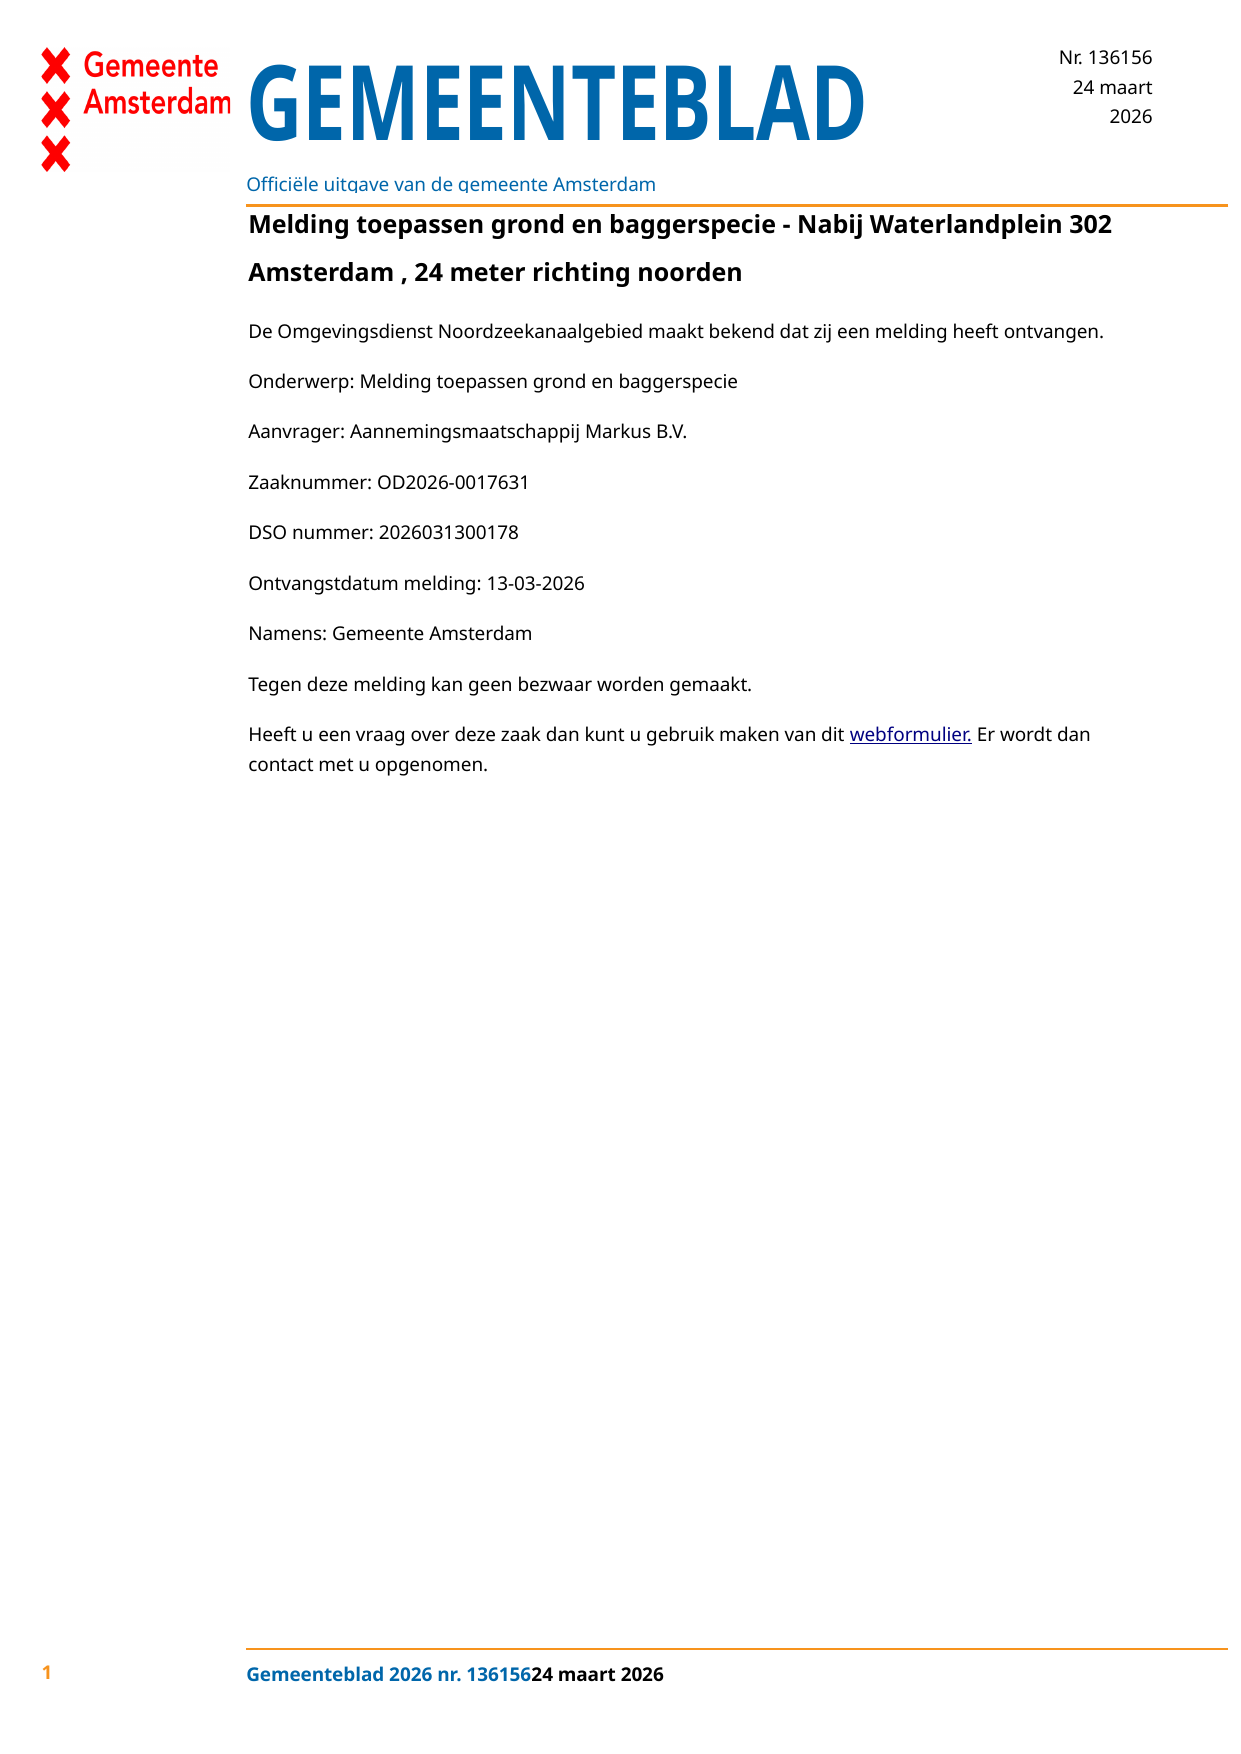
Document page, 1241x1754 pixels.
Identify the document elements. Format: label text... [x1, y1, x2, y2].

text Melding toepassen grond en baggerspecie - Nabij Waterlandplein 302 Amsterdam , 24 meter richting noorden [248, 207, 1152, 288]
picture [41, 47, 231, 172]
text De Omgevingsdienst Noordzeekanaalgebied maakt bekend dat zij een melding heeft ontvangen. [248, 318, 1152, 344]
text DSO nummer: 2026031300178 [248, 519, 1152, 545]
text Aanvrager: Aannemingsmaatschappij Markus B.V. [248, 419, 1152, 444]
text Tegen deze melding kan geen bezwaar worden gemaakt. [248, 671, 1152, 697]
text Ontvangstdatum melding: 13-03-2026 [248, 570, 1152, 596]
text Zaaknummer: OD2026-0017631 [248, 469, 1152, 495]
text Namens: Gemeente Amsterdam [248, 620, 1152, 646]
text Onderwerp: Melding toepassen grond en baggerspecie [248, 368, 1152, 394]
text Heeft u een vraag over deze zaak dan kunt u gebruik maken van dit webformulier. Er wordt dan contact met u opgenomen. [248, 721, 1152, 777]
